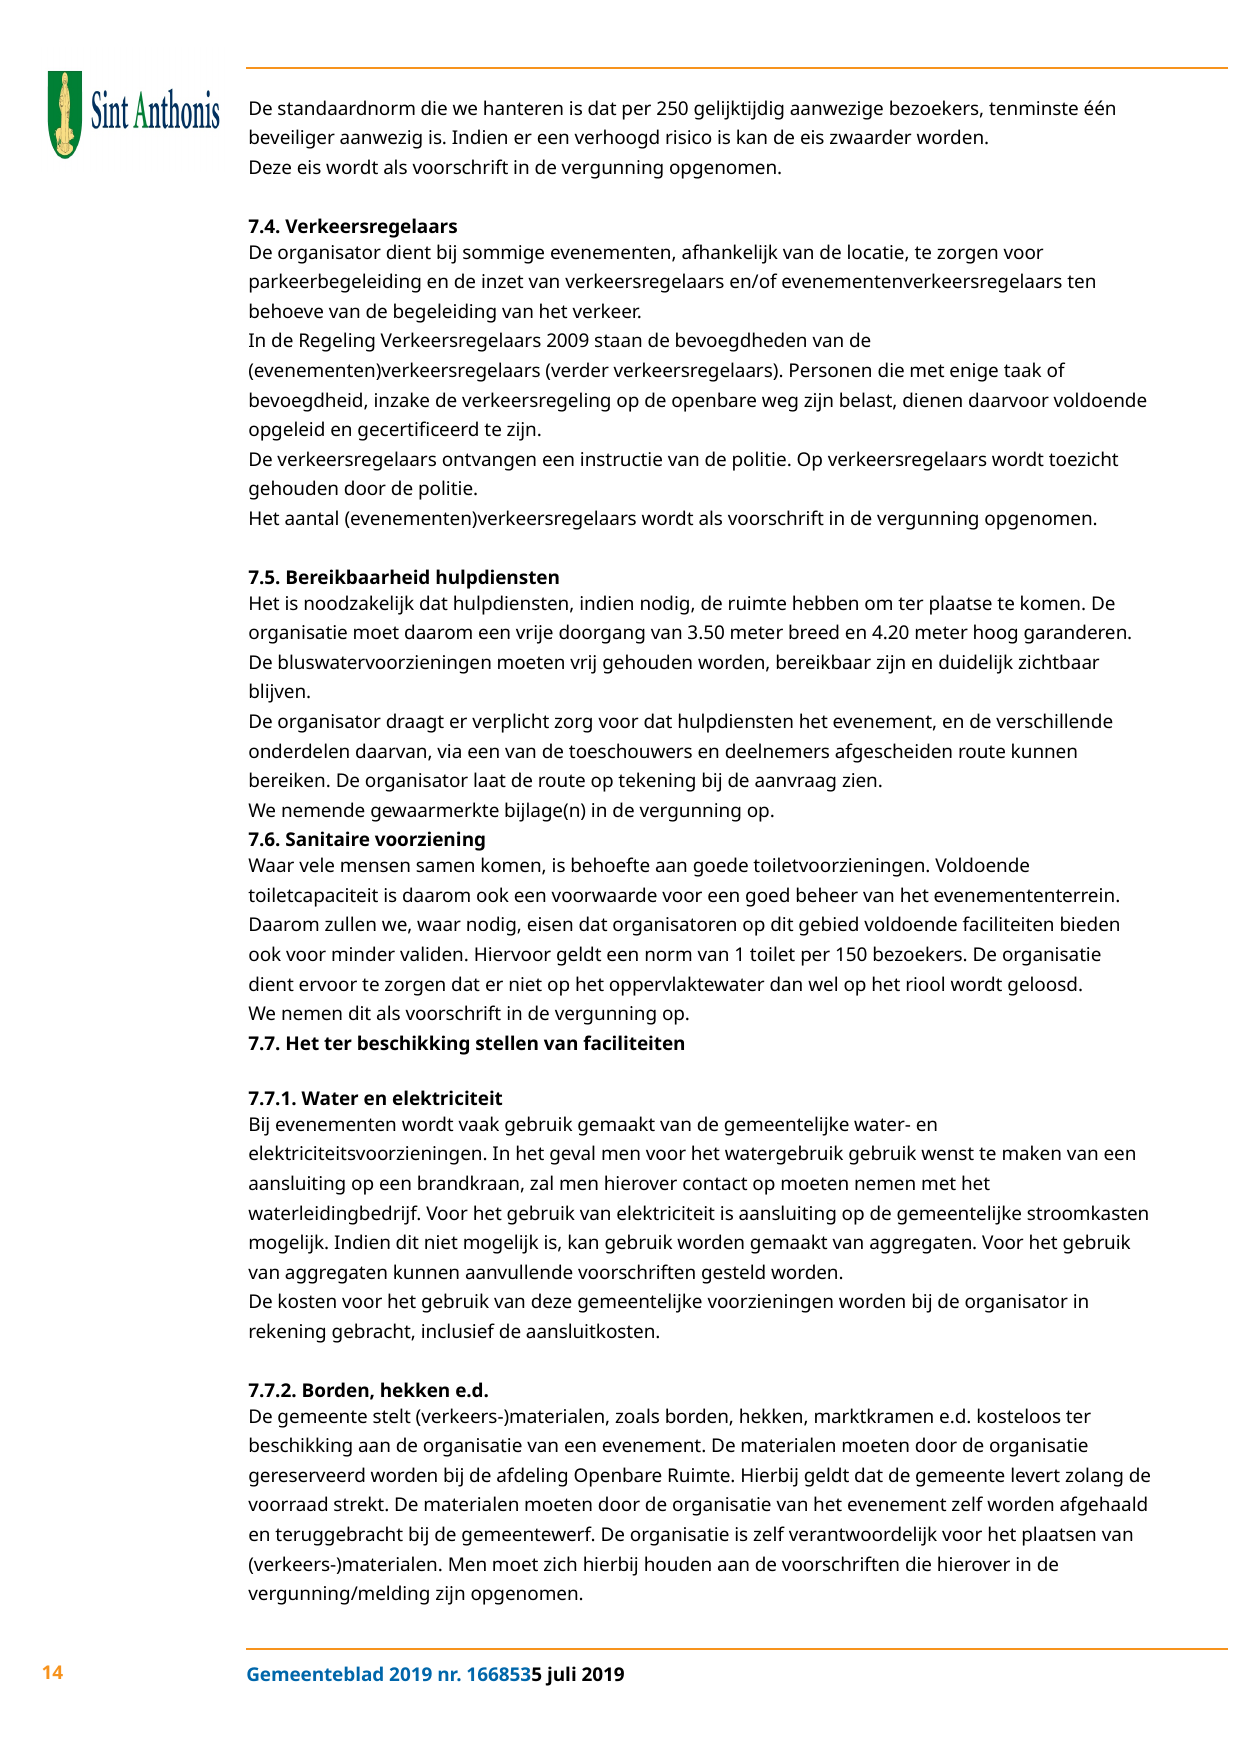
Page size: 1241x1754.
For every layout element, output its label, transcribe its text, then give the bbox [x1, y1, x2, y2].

text 7.7.1. Water en elektriciteit [248, 1085, 1152, 1111]
text 7.4. Verkeersregelaars [248, 213, 1152, 239]
text Het is noodzakelijk dat hulpdiensten, indien nodig, de ruimte hebben om ter plaatse te komen. De organisatie moet daarom een vrije doorgang van 3.50 meter breed en 4.20 meter hoog garanderen. De bluswatervoorzieningen moeten vrij gehouden worden, bereikbaar zijn en duidelijk zichtbaar blijven. [248, 590, 1152, 704]
text De standaardnorm die we hanteren is dat per 250 gelijktijdig aanwezige bezoekers, tenminste één beveiliger aanwezig is. Indien er een verhoogd risico is kan de eis zwaarder worden. [248, 95, 1152, 150]
text Het aantal (evenementen)verkeersregelaars wordt als voorschrift in de vergunning opgenomen. [248, 505, 1152, 531]
text De gemeente stelt (verkeers-)materialen, zoals borden, hekken, marktkramen e.d. kosteloos ter beschikking aan de organisatie van een evenement. De materialen moeten door de organisatie gereserveerd worden bij de afdeling Openbare Ruimte. Hierbij geldt dat de gemeente levert zolang de voorraad strekt. De materialen moeten door de organisatie van het evenement zelf worden afgehaald en teruggebracht bij de gemeentewerf. De organisatie is zelf verantwoordelijk voor het plaatsen van (verkeers-)materialen. Men moet zich hierbij houden aan de voorschriften die hierover in de vergunning/melding zijn opgenomen. [248, 1403, 1152, 1606]
picture [41, 47, 231, 172]
text We nemen dit als voorschrift in de vergunning op. [248, 1000, 1152, 1026]
text De verkeersregelaars ontvangen een instructie van de politie. Op verkeersregelaars wordt toezicht gehouden door de politie. [248, 446, 1152, 501]
text Waar vele mensen samen komen, is behoefte aan goede toiletvoorzieningen. Voldoende toiletcapaciteit is daarom ook een voorwaarde voor een goed beheer van het evenemententerrein. Daarom zullen we, waar nodig, eisen dat organisatoren op dit gebied voldoende faciliteiten bieden ook voor minder validen. Hiervoor geldt een norm van 1 toilet per 150 bezoekers. De organisatie dient ervoor te zorgen dat er niet op het oppervlaktewater dan wel op het riool wordt geloosd. [248, 852, 1152, 996]
text 7.6. Sanitaire voorziening [248, 827, 1152, 852]
text De organisator dient bij sommige evenementen, afhankelijk van de locatie, te zorgen voor parkeerbegeleiding en de inzet van verkeersregelaars en/of evenementenverkeersregelaars ten behoeve van de begeleiding van het verkeer. [248, 239, 1152, 324]
text Deze eis wordt als voorschrift in de vergunning opgenomen. [248, 154, 1152, 180]
text 7.7. Het ter beschikking stellen van faciliteiten [248, 1030, 1152, 1056]
text In de Regeling Verkeersregelaars 2009 staan de bevoegdheden van de (evenementen)verkeersregelaars (verder verkeersregelaars). Personen die met enige taak of bevoegdheid, inzake de verkeersregeling op de openbare weg zijn belast, dienen daarvoor voldoende opgeleid en gecertificeerd te zijn. [248, 328, 1152, 442]
text De kosten voor het gebruik van deze gemeentelijke voorzieningen worden bij de organisator in rekening gebracht, inclusief de aansluitkosten. [248, 1288, 1152, 1344]
text Bij evenementen wordt vaak gebruik gemaakt van de gemeentelijke water- en elektriciteitsvoorzieningen. In het geval men voor het watergebruik gebruik wenst te maken van een aansluiting op een brandkraan, zal men hierover contact op moeten nemen met het waterleidingbedrijf. Voor het gebruik van elektriciteit is aansluiting op de gemeentelijke stroomkasten mogelijk. Indien dit niet mogelijk is, kan gebruik worden gemaakt van aggregaten. Voor het gebruik van aggregaten kunnen aanvullende voorschriften gesteld worden. [248, 1111, 1152, 1284]
text We nemende gewaarmerkte bijlage(n) in de vergunning op. [248, 797, 1152, 823]
text 7.7.2. Borden, hekken e.d. [248, 1377, 1152, 1403]
text De organisator draagt er verplicht zorg voor dat hulpdiensten het evenement, en de verschillende onderdelen daarvan, via een van de toeschouwers en deelnemers afgescheiden route kunnen bereiken. De organisator laat de route op tekening bij de aanvraag zien. [248, 708, 1152, 793]
text 7.5. Bereikbaarheid hulpdiensten [248, 564, 1152, 590]
